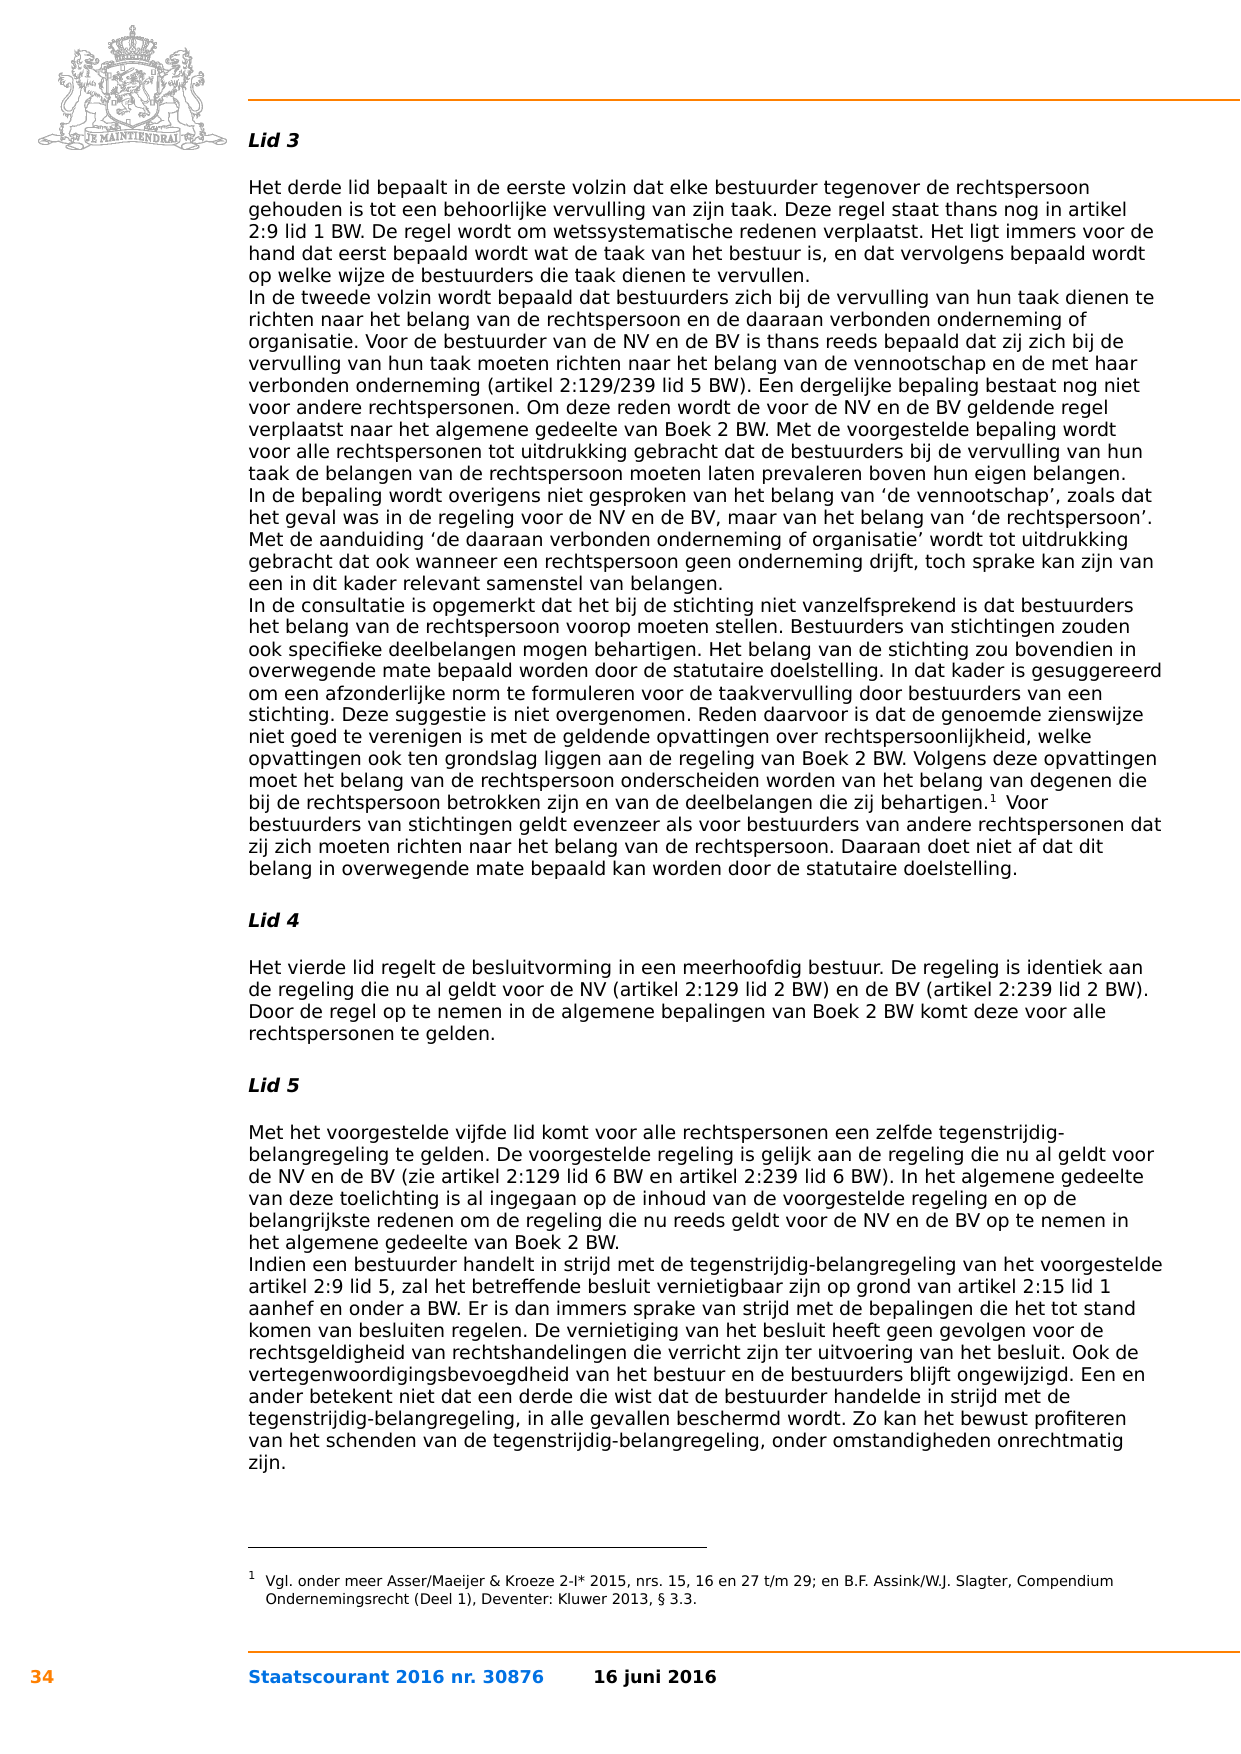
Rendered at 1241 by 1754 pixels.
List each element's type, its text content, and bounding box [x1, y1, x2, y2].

text In de tweede volzin wordt bepaald dat bestuurders zich bij de vervulling van hun taak dienen te richten naar het belang van de rechtspersoon en de daaraan verbonden onderneming of organisatie. Voor de bestuurder van de NV en de BV is thans reeds bepaald dat zij zich bij de vervulling van hun taak moeten richten naar het belang van de vennootschap en de met haar verbonden onderneming (artikel 2:129/239 lid 5 BW). Een dergelijke bepaling bestaat nog niet voor andere rechtspersonen. Om deze reden wordt de voor de NV en de BV geldende regel verplaatst naar het algemene gedeelte van Boek 2 BW. Met de voorgestelde bepaling wordt voor alle rechtspersonen tot uitdrukking gebracht dat de bestuurders bij de vervulling van hun taak de belangen van de rechtspersoon moeten laten prevaleren boven hun eigen belangen. [248, 287, 1163, 484]
subtitle Lid 4 [248, 910, 1163, 932]
text Met het voorgestelde vijfde lid komt voor alle rechtspersonen een zelfde tegenstrijdig-belangregeling te gelden. De voorgestelde regeling is gelijk aan de regeling die nu al geldt voor de NV en de BV (zie artikel 2:129 lid 6 BW en artikel 2:239 lid 6 BW). In het algemene gedeelte van deze toelichting is al ingegaan op de inhoud van de voorgestelde regeling en op de belangrijkste redenen om de regeling die nu reeds geldt voor de NV en de BV op te nemen in het algemene gedeelte van Boek 2 BW. [248, 1122, 1163, 1254]
text Het derde lid bepaalt in de eerste volzin dat elke bestuurder tegenover de rechtspersoon gehouden is tot een behoorlijke vervulling van zijn taak. Deze regel staat thans nog in artikel 2:9 lid 1 BW. De regel wordt om wetssystematische redenen verplaatst. Het ligt immers voor de hand dat eerst bepaald wordt wat de taak van het bestuur is, en dat vervolgens bepaald wordt op welke wijze de bestuurders die taak dienen te vervullen. [248, 177, 1163, 287]
text In de consultatie is opgemerkt dat het bij de stichting niet vanzelfsprekend is dat bestuurders het belang van de rechtspersoon voorop moeten stellen. Bestuurders van stichtingen zouden ook specifieke deelbelangen mogen behartigen. Het belang van de stichting zou bovendien in overwegende mate bepaald worden door de statutaire doelstelling. In dat kader is gesuggereerd om een afzonderlijke norm te formuleren voor de taakvervulling door bestuurders van een stichting. Deze suggestie is niet overgenomen. Reden daarvoor is dat de genoemde zienswijze niet goed te verenigen is met de geldende opvattingen over rechtspersoonlijkheid, welke opvattingen ook ten grondslag liggen aan de regeling van Boek 2 BW. Volgens deze opvattingen moet het belang van de rechtspersoon onderscheiden worden van het belang van degenen die bij de rechtspersoon betrokken zijn en van de deelbelangen die zij behartigen. Voor bestuurders van stichtingen geldt evenzeer als voor bestuurders van andere rechtspersonen dat zij zich moeten richten naar het belang van de rechtspersoon. Daaraan doet niet af dat dit belang in overwegende mate bepaald kan worden door de statutaire doelstelling. [248, 594, 1163, 880]
text Vgl. onder meer Asser/Maeijer & Kroeze 2-I* 2015, nrs. 15, 16 en 27 t/m 29; en B.F. Assink/W.J. Slagter, Compendium Ondernemingsrecht (Deel 1), Deventer: Kluwer 2013, § 3.3. [248, 1569, 1163, 1608]
subtitle Lid 3 [248, 130, 1163, 152]
text In de bepaling wordt overigens niet gesproken van het belang van ‘de vennootschap’, zoals dat het geval was in de regeling voor de NV en de BV, maar van het belang van ‘de rechtspersoon’. Met de aanduiding ‘de daaraan verbonden onderneming of organisatie’ wordt tot uitdrukking gebracht dat ook wanneer een rechtspersoon geen onderneming drijft, toch sprake kan zijn van een in dit kader relevant samenstel van belangen. [248, 484, 1163, 594]
text Indien een bestuurder handelt in strijd met de tegenstrijdig-belangregeling van het voorgestelde artikel 2:9 lid 5, zal het betreffende besluit vernietigbaar zijn op grond van artikel 2:15 lid 1 aanhef en onder a BW. Er is dan immers sprake van strijd met de bepalingen die het tot stand komen van besluiten regelen. De vernietiging van het besluit heeft geen gevolgen voor de rechtsgeldigheid van rechtshandelingen die verricht zijn ter uitvoering van het besluit. Ook de vertegenwoordigingsbevoegdheid van het bestuur en de bestuurders blijft ongewijzigd. Een en ander betekent niet dat een derde die wist dat de bestuurder handelde in strijd met de tegenstrijdig-belangregeling, in alle gevallen beschermd wordt. Zo kan het bewust profiteren van het schenden van de tegenstrijdig-belangregeling, onder omstandigheden onrechtmatig zijn. [248, 1254, 1163, 1474]
subtitle Lid 5 [248, 1075, 1163, 1097]
picture [38, 25, 227, 150]
text Het vierde lid regelt de besluitvorming in een meerhoofdig bestuur. De regeling is identiek aan de regeling die nu al geldt voor de NV (artikel 2:129 lid 2 BW) en de BV (artikel 2:239 lid 2 BW). Door de regel op te nemen in de algemene bepalingen van Boek 2 BW komt deze voor alle rechtspersonen te gelden. [248, 957, 1163, 1045]
